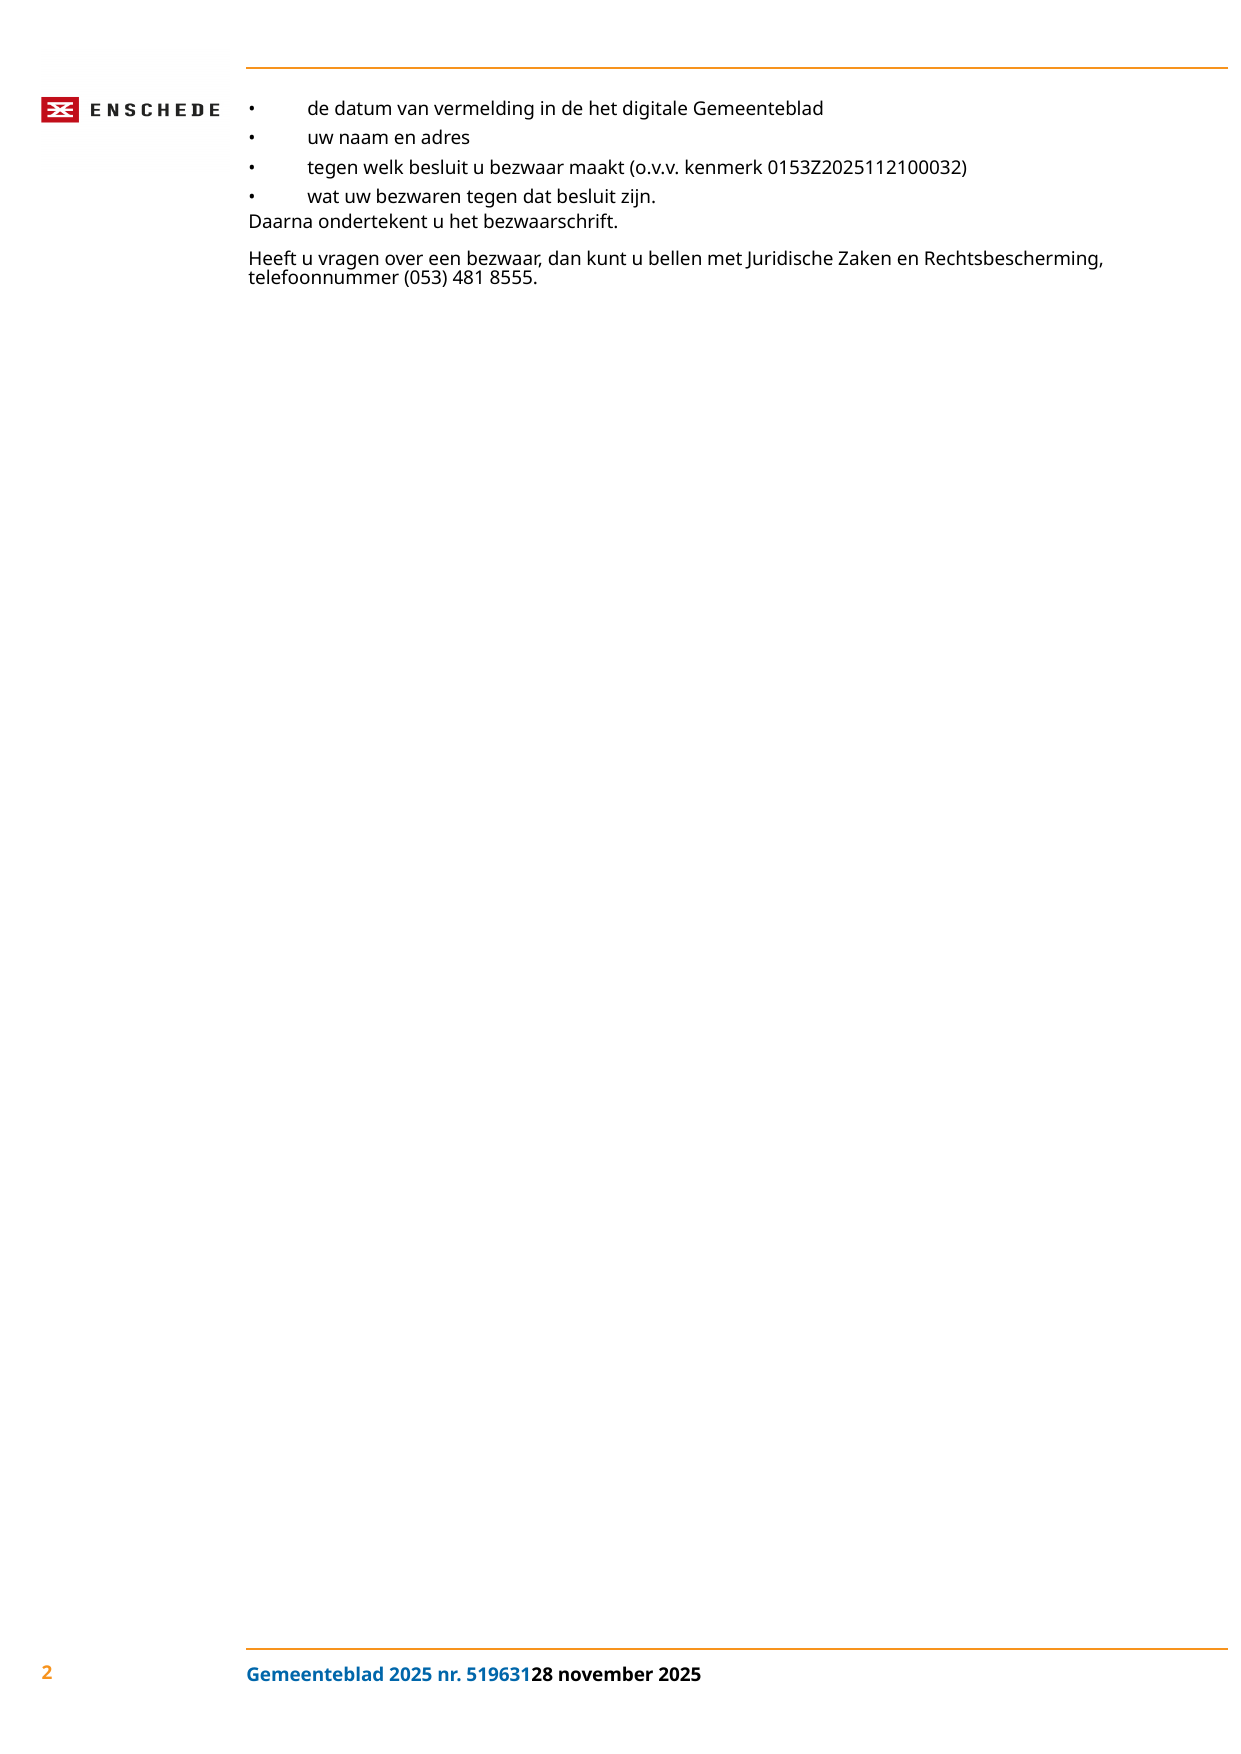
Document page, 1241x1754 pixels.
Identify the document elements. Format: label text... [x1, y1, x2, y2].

text Daarna ondertekent u het bezwaarschrift. [248, 213, 1152, 232]
text Heeft u vragen over een bezwaar, dan kunt u bellen met Juridische Zaken en Rechtsbescherming, telefoonnummer (053) 481 8555. [248, 250, 1152, 289]
list uw naam en adres [248, 124, 1152, 150]
list de datum van vermelding in de het digitale Gemeenteblad [248, 95, 1152, 121]
list wat uw bezwaren tegen dat besluit zijn. [248, 183, 1152, 209]
picture [41, 47, 231, 172]
list tegen welk besluit u bezwaar maakt (o.v.v. kenmerk 0153Z2025112100032) [248, 154, 1152, 180]
